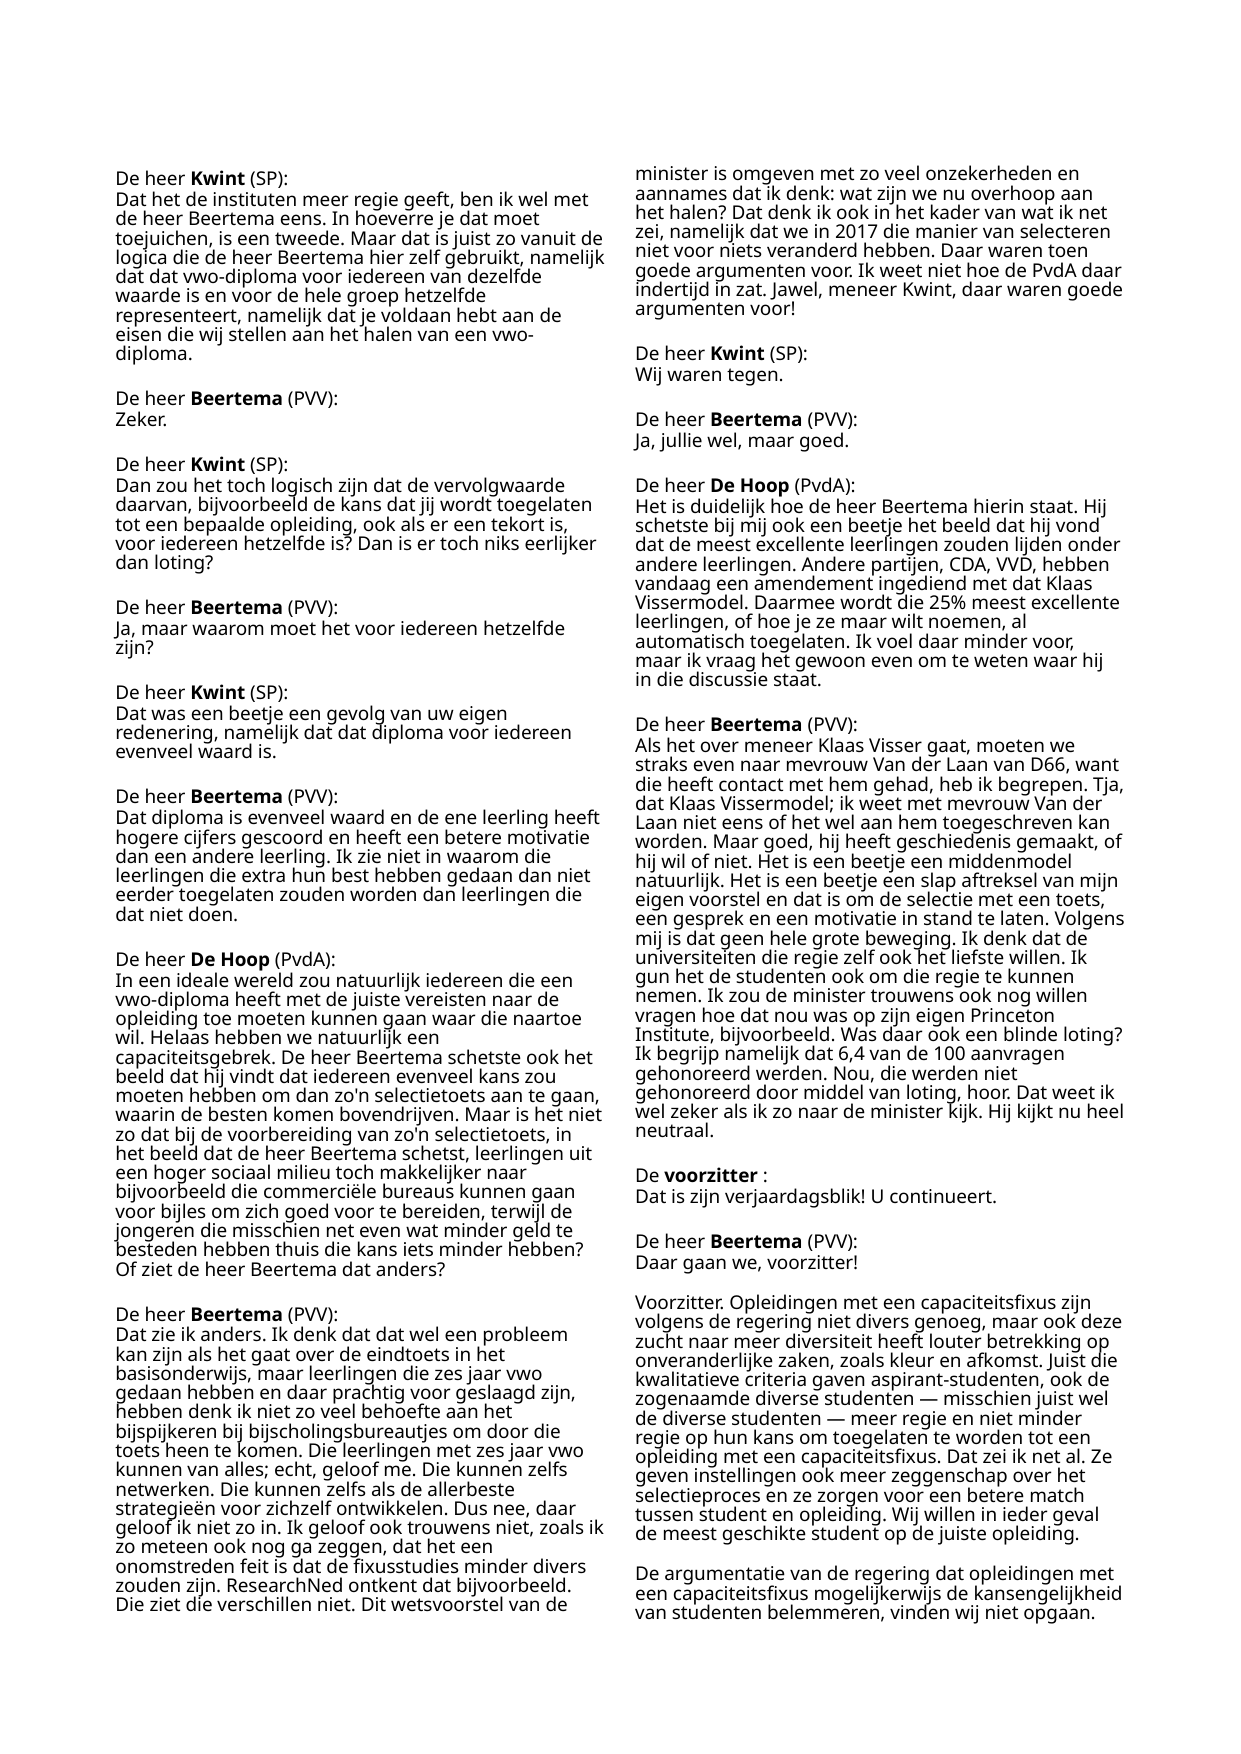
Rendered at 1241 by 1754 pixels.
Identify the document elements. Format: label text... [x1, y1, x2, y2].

text De argumentatie van de regering dat opleidingen met een capaciteitsfixus mogelijkerwijs de kansengelijkheid van studenten belemmeren, vinden wij niet opgaan. [635, 1565, 1125, 1623]
text minister is omgeven met zo veel onzekerheden en aannames dat ik denk: wat zijn we nu overhoop aan het halen? Dat denk ik ook in het kader van wat ik net zei, namelijk dat we in 2017 die manier van selecteren niet voor niets veranderd hebben. Daar waren toen goede argumenten voor. Ik weet niet hoe de PvdA daar indertijd in zat. Jawel, meneer Kwint, daar waren goede argumenten voor! [635, 165, 1125, 319]
text De heer Kwint (SP): [115, 679, 605, 705]
text De heer Kwint (SP): [635, 340, 1125, 366]
text Ja, jullie wel, maar goed. [635, 432, 1125, 451]
text Dat het de instituten meer regie geeft, ben ik wel met de heer Beertema eens. In hoeverre je dat moet toejuichen, is een tweede. Maar dat is juist zo vanuit de logica die de heer Beertema hier zelf gebruikt, namelijk dat dat vwo-diploma voor iedereen van dezelfde waarde is en voor de hele groep hetzelfde representeert, namelijk dat je voldaan hebt aan de eisen die wij stellen aan het halen van een vwo-diploma. [115, 191, 605, 364]
text De heer Beertema (PVV): [635, 1228, 1125, 1254]
text De heer De Hoop (PvdA): [115, 946, 605, 972]
text Dat diploma is evenveel waard en de ene leerling heeft hogere cijfers gescoord en heeft een betere motivatie dan een andere leerling. Ik zie niet in waarom die leerlingen die extra hun best hebben gedaan dan niet eerder toegelaten zouden worden dan leerlingen die dat niet doen. [115, 809, 605, 925]
text De heer De Hoop (PvdA): [635, 472, 1125, 498]
text Wij waren tegen. [635, 366, 1125, 385]
text Daar gaan we, voorzitter! [635, 1254, 1125, 1273]
text Dat zie ik anders. Ik denk dat dat wel een probleem kan zijn als het gaat over de eindtoets in het basisonderwijs, maar leerlingen die zes jaar vwo gedaan hebben en daar prachtig voor geslaagd zijn, hebben denk ik niet zo veel behoefte aan het bijspijkeren bij bijscholingsbureautjes om door die toets heen te komen. Die leerlingen met zes jaar vwo kunnen van alles; echt, geloof me. Die kunnen zelfs netwerken. Die kunnen zelfs als de allerbeste strategieën voor zichzelf ontwikkelen. Dus nee, daar geloof ik niet zo in. Ik geloof ook trouwens niet, zoals ik zo meteen ook nog ga zeggen, dat het een onomstreden feit is dat de fixusstudies minder divers zouden zijn. ResearchNed ontkent dat bijvoorbeeld. Die ziet die verschillen niet. Dit wetsvoorstel van de [115, 1326, 605, 1616]
text Dat was een beetje een gevolg van uw eigen redenering, namelijk dat dat diploma voor iedereen evenveel waard is. [115, 705, 605, 763]
text In een ideale wereld zou natuurlijk iedereen die een vwo-diploma heeft met de juiste vereisten naar de opleiding toe moeten kunnen gaan waar die naartoe wil. Helaas hebben we natuurlijk een capaciteitsgebrek. De heer Beertema schetste ook het beeld dat hij vindt dat iedereen evenveel kans zou moeten hebben om dan zo'n selectietoets aan te gaan, waarin de besten komen bovendrijven. Maar is het niet zo dat bij de voorbereiding van zo'n selectietoets, in het beeld dat de heer Beertema schetst, leerlingen uit een hoger sociaal milieu toch makkelijker naar bijvoorbeeld die commerciële bureaus kunnen gaan voor bijles om zich goed voor te bereiden, terwijl de jongeren die misschien net even wat minder geld te besteden hebben thuis die kans iets minder hebben? Of ziet de heer Beertema dat anders? [115, 972, 605, 1280]
text De heer Beertema (PVV): [635, 406, 1125, 432]
text Dan zou het toch logisch zijn dat de vervolgwaarde daarvan, bijvoorbeeld de kans dat jij wordt toegelaten tot een bepaalde opleiding, ook als er een tekort is, voor iedereen hetzelfde is? Dan is er toch niks eerlijker dan loting? [115, 477, 605, 573]
text Zeker. [115, 411, 605, 430]
text De heer Beertema (PVV): [115, 594, 605, 620]
text Voorzitter. Opleidingen met een capaciteitsfixus zijn volgens de regering niet divers genoeg, maar ook deze zucht naar meer diversiteit heeft louter betrekking op onveranderlijke zaken, zoals kleur en afkomst. Juist die kwalitatieve criteria gaven aspirant-studenten, ook de zogenaamde diverse studenten — misschien juist wel de diverse studenten — meer regie en niet minder regie op hun kans om toegelaten te worden tot een opleiding met een capaciteitsfixus. Dat zei ik net al. Ze geven instellingen ook meer zeggenschap over het selectieproces en ze zorgen voor een betere match tussen student en opleiding. Wij willen in ieder geval de meest geschikte student op de juiste opleiding. [635, 1294, 1125, 1544]
text Dat is zijn verjaardagsblik! U continueert. [635, 1188, 1125, 1207]
text De voorzitter : [635, 1162, 1125, 1188]
text De heer Beertema (PVV): [115, 385, 605, 411]
text De heer Beertema (PVV): [115, 1301, 605, 1326]
text Het is duidelijk hoe de heer Beertema hierin staat. Hij schetste bij mij ook een beetje het beeld dat hij vond dat de meest excellente leerlingen zouden lijden onder andere leerlingen. Andere partijen, CDA, VVD, hebben vandaag een amendement ingediend met dat Klaas Vissermodel. Daarmee wordt die 25% meest excellente leerlingen, of hoe je ze maar wilt noemen, al automatisch toegelaten. Ik voel daar minder voor, maar ik vraag het gewoon even om te weten waar hij in die discussie staat. [635, 498, 1125, 690]
text Ja, maar waarom moet het voor iedereen hetzelfde zijn? [115, 620, 605, 658]
text Als het over meneer Klaas Visser gaat, moeten we straks even naar mevrouw Van der Laan van D66, want die heeft contact met hem gehad, heb ik begrepen. Tja, dat Klaas Vissermodel; ik weet met mevrouw Van der Laan niet eens of het wel aan hem toegeschreven kan worden. Maar goed, hij heeft geschiedenis gemaakt, of hij wil of niet. Het is een beetje een middenmodel natuurlijk. Het is een beetje een slap aftreksel van mijn eigen voorstel en dat is om de selectie met een toets, een gesprek en een motivatie in stand te laten. Volgens mij is dat geen hele grote beweging. Ik denk dat de universiteiten die regie zelf ook het liefste willen. Ik gun het de studenten ook om die regie te kunnen nemen. Ik zou de minister trouwens ook nog willen vragen hoe dat nou was op zijn eigen Princeton Institute, bijvoorbeeld. Was daar ook een blinde loting? Ik begrijp namelijk dat 6,4 van de 100 aanvragen gehonoreerd werden. Nou, die werden niet gehonoreerd door middel van loting, hoor. Dat weet ik wel zeker als ik zo naar de minister kijk. Hij kijkt nu heel neutraal. [635, 737, 1125, 1142]
text De heer Kwint (SP): [115, 451, 605, 477]
text De heer Beertema (PVV): [635, 711, 1125, 737]
text De heer Kwint (SP): [115, 165, 605, 191]
text De heer Beertema (PVV): [115, 784, 605, 809]
